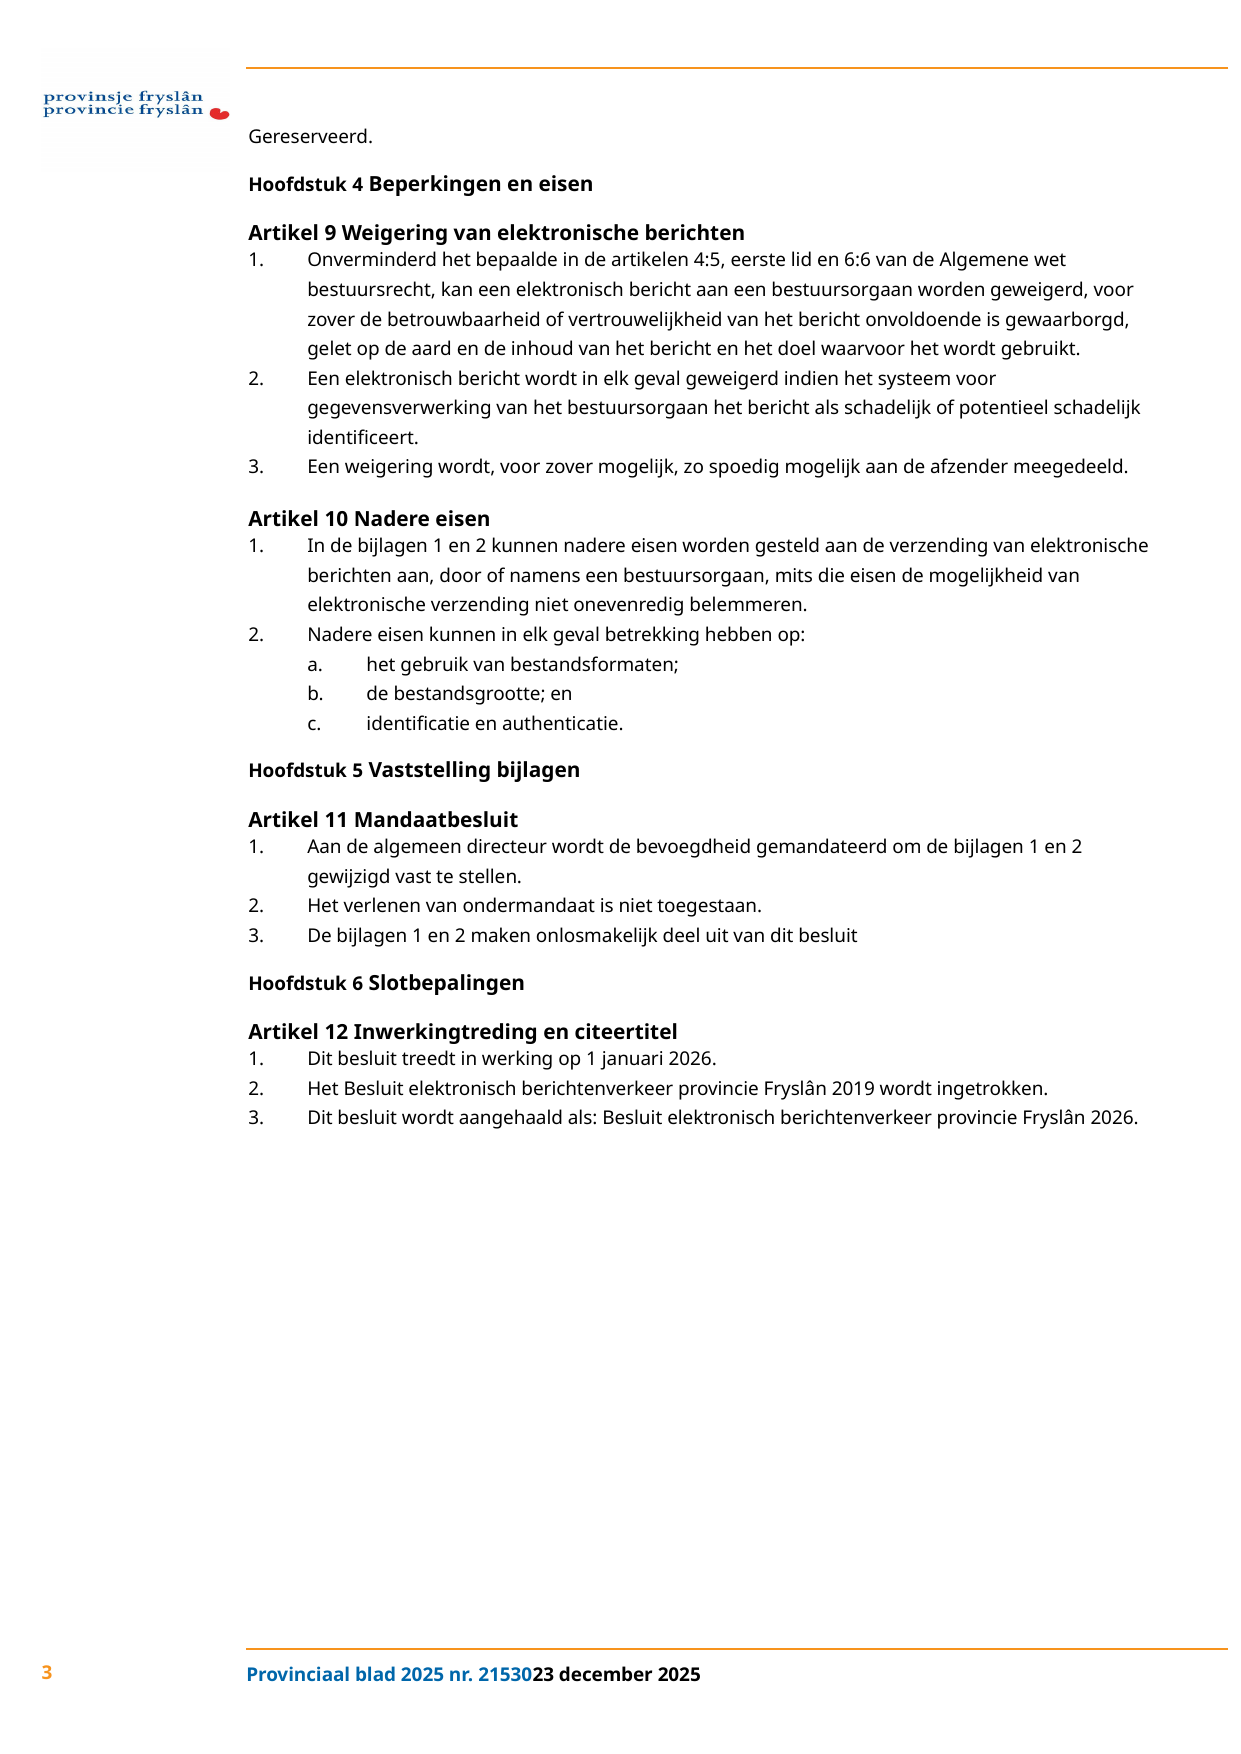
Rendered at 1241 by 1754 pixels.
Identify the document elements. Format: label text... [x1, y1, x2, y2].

list Aan de algemeen directeur wordt de bevoegdheid gemandateerd om de bijlagen 1 en 2 gewijzigd vast te stellen. [248, 833, 1152, 889]
list In de bijlagen 1 en 2 kunnen nadere eisen worden gesteld aan de verzending van elektronische berichten aan, door of namens een bestuursorgaan, mits die eisen de mogelijkheid van elektronische verzending niet onevenredig belemmeren. [248, 532, 1152, 617]
list Een weigering wordt, voor zover mogelijk, zo spoedig mogelijk aan de afzender meegedeeld. [248, 454, 1152, 479]
list Het verlenen van ondermandaat is niet toegestaan. [248, 892, 1152, 918]
text Hoofdstuk 5 Vaststelling bijlagen [248, 756, 1152, 784]
text Gereserveerd. [248, 123, 1152, 149]
text Hoofdstuk 6 Slotbepalingen [248, 968, 1152, 996]
text Artikel 9 Weigering van elektronische berichten [248, 218, 1152, 247]
list Dit besluit wordt aangehaald als: Besluit elektronisch berichtenverkeer provincie Fryslân 2026. [248, 1104, 1152, 1130]
text Artikel 12 Inwerkingtreding en citeertitel [248, 1017, 1152, 1045]
text Artikel 11 Mandaatbesluit [248, 805, 1152, 833]
list Onverminderd het bepaalde in de artikelen 4:5, eerste lid en 6:6 van de Algemene wet bestuursrecht, kan een elektronisch bericht aan een bestuursorgaan worden geweigerd, voor zover de betrouwbaarheid of vertrouwelijkheid van het bericht onvoldoende is gewaarborgd, gelet op de aard en de inhoud van het bericht en het doel waarvoor het wordt gebruikt. [248, 247, 1152, 361]
list De bijlagen 1 en 2 maken onlosmakelijk deel uit van dit besluit [248, 922, 1152, 948]
list Het Besluit elektronisch berichtenverkeer provincie Fryslân 2019 wordt ingetrokken. [248, 1075, 1152, 1101]
list Dit besluit treedt in werking op 1 januari 2026. [248, 1045, 1152, 1071]
picture [41, 47, 231, 172]
list het gebruik van bestandsformaten; [307, 651, 1152, 677]
list identificatie en authenticatie. [307, 710, 1152, 736]
text Hoofdstuk 4 Beperkingen en eisen [248, 169, 1152, 197]
text Artikel 10 Nadere eisen [248, 504, 1152, 532]
list Nadere eisen kunnen in elk geval betrekking hebben op: [248, 621, 1152, 647]
list Een elektronisch bericht wordt in elk geval geweigerd indien het systeem voor gegevensverwerking van het bestuursorgaan het bericht als schadelijk of potentieel schadelijk identificeert. [248, 365, 1152, 450]
list de bestandsgrootte; en [307, 680, 1152, 706]
